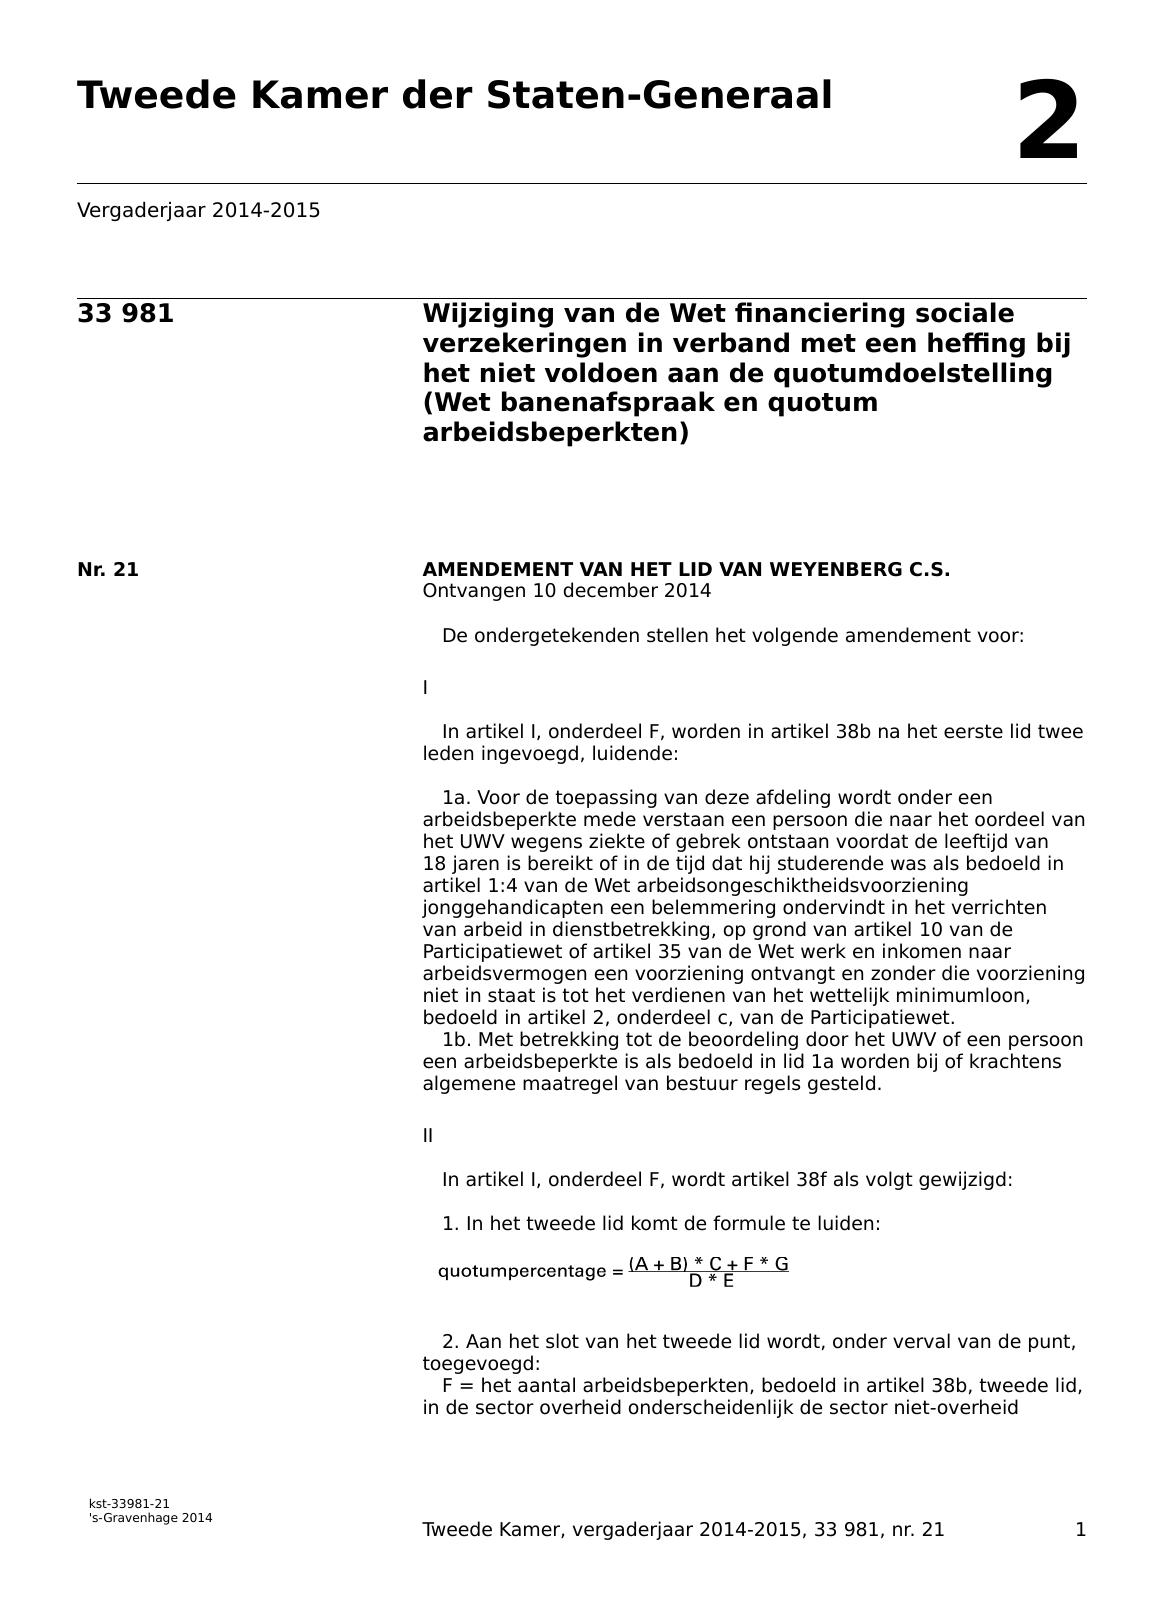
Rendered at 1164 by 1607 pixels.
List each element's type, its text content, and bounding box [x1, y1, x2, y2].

subtitle II [422, 1124, 1087, 1147]
text 1a. Voor de toepassing van deze afdeling wordt onder een arbeidsbeperkte mede verstaan een persoon die naar het oordeel van het UWV wegens ziekte of gebrek ontstaan voordat de leeftijd van 18 jaren is bereikt of in de tijd dat hij studerende was als bedoeld in artikel 1:4 van de Wet arbeidsongeschiktheidsvoorziening jonggehandicapten een belemmering ondervindt in het verrichten van arbeid in dienstbetrekking, op grond van artikel 10 van de Participatiewet of artikel 35 van de Wet werk en inkomen naar arbeidsvermogen een voorziening ontvangt en zonder die voorziening niet in staat is tot het verdienen van het wettelijk minimumloon, bedoeld in artikel 2, onderdeel c, van de Participatiewet. [422, 787, 1087, 1029]
text Ontvangen 10 december 2014 [422, 580, 1087, 602]
text In artikel I, onderdeel F, worden in artikel 38b na het eerste lid twee leden ingevoegd, luidende: [422, 721, 1087, 765]
subtitle Nr. 21 AMENDEMENT VAN HET LID VAN WEYENBERG C.S. [77, 558, 1087, 580]
table_cell Vergaderjaar 2014-2015 [77, 184, 1087, 298]
text De ondergetekenden stellen het volgende amendement voor: [422, 624, 1087, 647]
picture [422, 1257, 795, 1287]
subtitle 33 981 Wijziging van de Wet financiering sociale verzekeringen in verband met een heffing bij het niet voldoen aan de quotumdoelstelling (Wet banenafspraak en quotum arbeidsbeperkten) [77, 299, 1087, 447]
text F = het aantal arbeidsbeperkten, bedoeld in artikel 38b, tweede lid, in de sector overheid onderscheidenlijk de sector niet-overheid [422, 1375, 1087, 1419]
text 1b. Met betrekking tot de beoordeling door het UWV of een persoon een arbeidsbeperkte is als bedoeld in lid 1a worden bij of krachtens algemene maatregel van bestuur regels gesteld. [422, 1029, 1087, 1094]
table_header 2 [886, 59, 1087, 183]
table_header Tweede Kamer der Staten-Generaal [77, 59, 886, 183]
text 2. Aan het slot van het tweede lid wordt, onder verval van de punt, toegevoegd: [422, 1331, 1087, 1375]
subtitle I [422, 677, 1087, 698]
text 1. In het tweede lid komt de formule te luiden: [422, 1213, 1087, 1235]
text 's-Gravenhage 2014 [88, 1511, 323, 1525]
text kst-33981-21 [88, 1497, 323, 1511]
text In artikel I, onderdeel F, wordt artikel 38f als volgt gewijzigd: [422, 1169, 1087, 1191]
